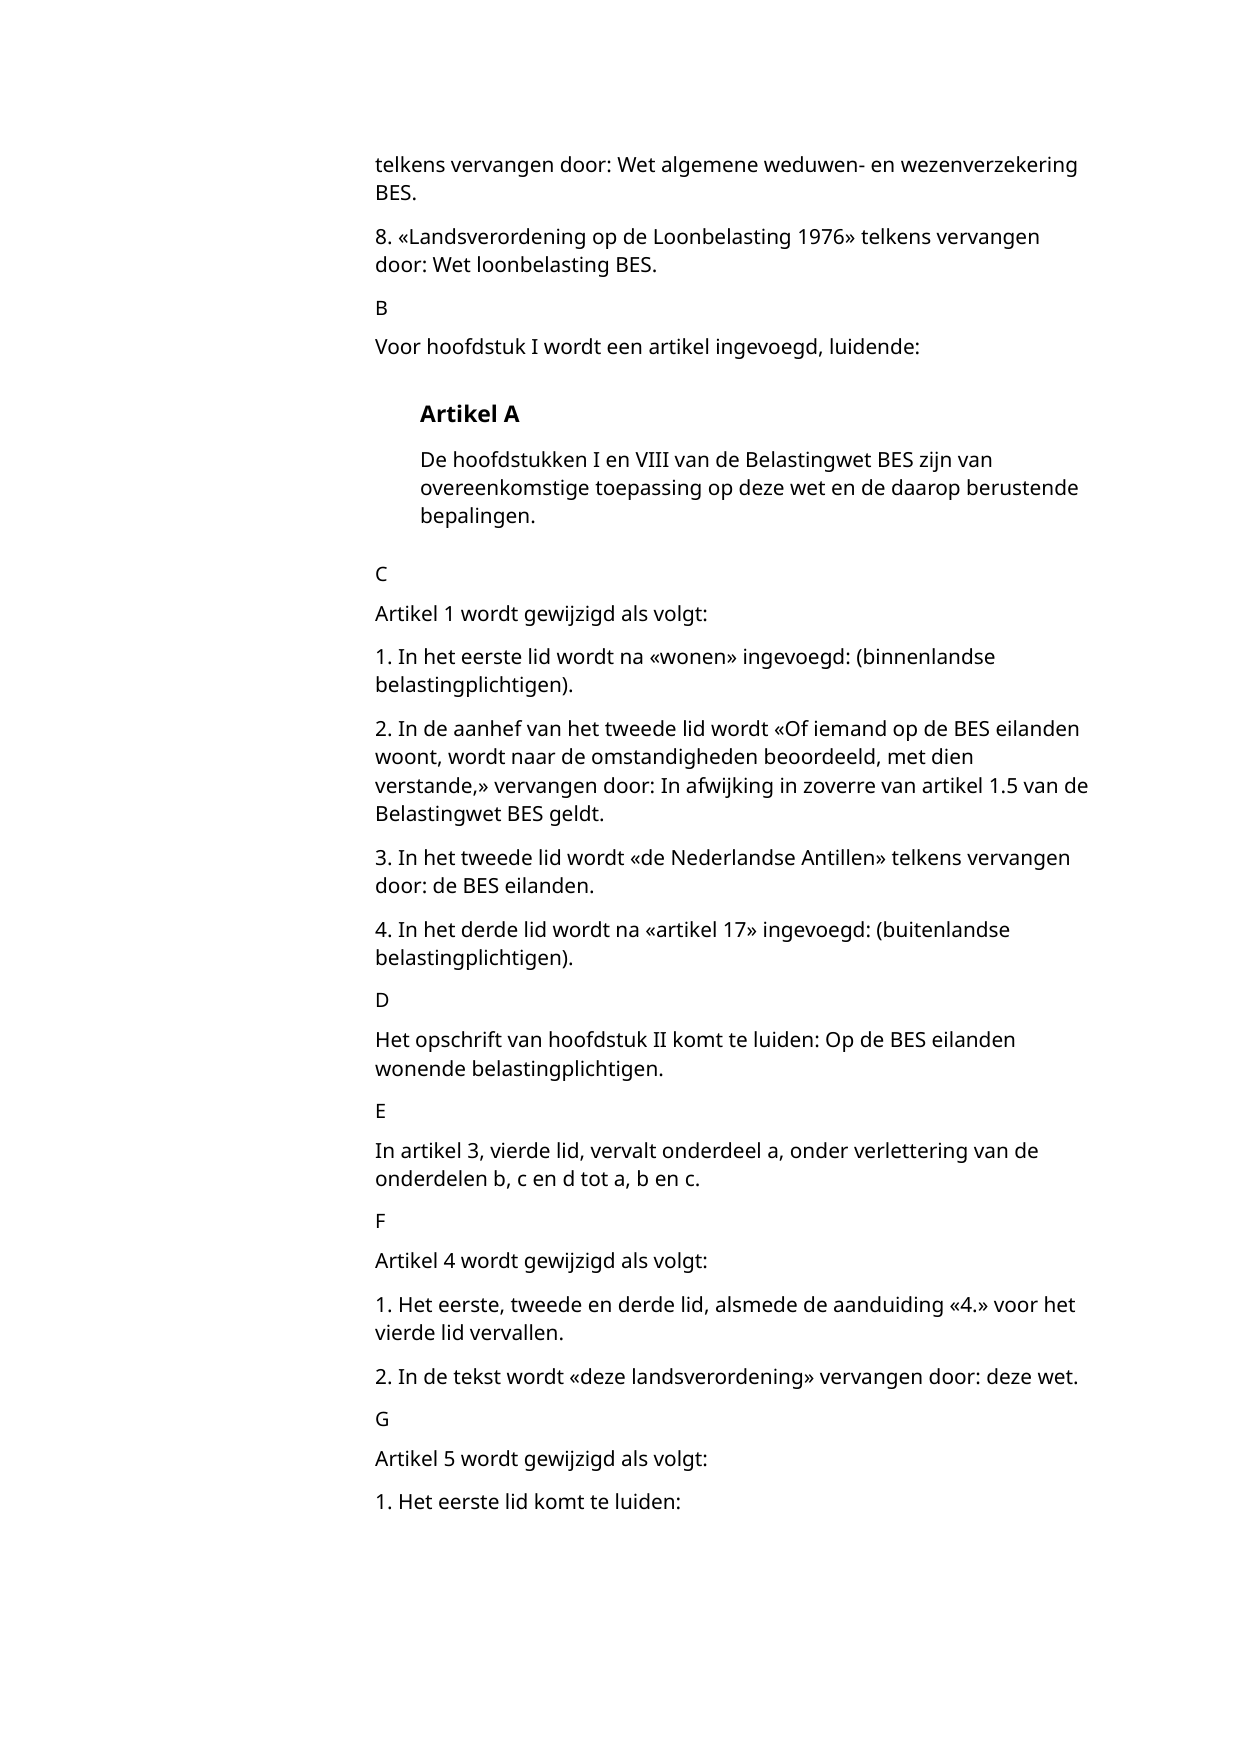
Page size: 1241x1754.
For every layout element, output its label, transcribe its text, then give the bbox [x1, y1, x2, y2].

text Voor hoofdstuk I wordt een artikel ingevoegd, luidende: [375, 332, 1090, 361]
text De hoofdstukken I en VIII van de Belastingwet BES zijn van overeenkomstige toepassing op deze wet en de daarop berustende bepalingen. [420, 445, 1090, 530]
text 8. «Landsverordening op de Loonbelasting 1976» telkens vervangen door: Wet loonbelasting BES. [375, 222, 1090, 279]
text 2. In de tekst wordt «deze landsverordening» vervangen door: deze wet. [375, 1362, 1090, 1390]
text telkens vervangen door: Wet algemene weduwen- en wezenverzekering BES. [375, 150, 1090, 207]
text Artikel 4 wordt gewijzigd als volgt: [375, 1247, 1090, 1275]
text 1. In het eerste lid wordt na «wonen» ingevoegd: (binnenlandse belastingplichtigen). [375, 642, 1090, 699]
text B [375, 294, 1090, 321]
text E [375, 1097, 1090, 1124]
text Het opschrift van hoofdstuk II komt te luiden: Op de BES eilanden wonende belastingplichtigen. [375, 1025, 1090, 1082]
text C [375, 560, 1090, 587]
text 1. Het eerste lid komt te luiden: [375, 1487, 1090, 1516]
text Artikel 5 wordt gewijzigd als volgt: [375, 1444, 1090, 1472]
text G [375, 1405, 1090, 1432]
text D [375, 987, 1090, 1013]
text 2. In de aanhef van het tweede lid wordt «Of iemand op de BES eilanden woont, wordt naar de omstandigheden beoordeeld, met dien verstande,» vervangen door: In afwijking in zoverre van artikel 1.5 van de Belastingwet BES geldt. [375, 714, 1090, 828]
text 4. In het derde lid wordt na «artikel 17» ingevoegd: (buitenlandse belastingplichtigen). [375, 915, 1090, 972]
text In artikel 3, vierde lid, vervalt onderdeel a, onder verlettering van de onderdelen b, c en d tot a, b en c. [375, 1136, 1090, 1193]
text 1. Het eerste, tweede en derde lid, alsmede de aanduiding «4.» voor het vierde lid vervallen. [375, 1290, 1090, 1347]
text Artikel 1 wordt gewijzigd als volgt: [375, 599, 1090, 627]
text 3. In het tweede lid wordt «de Nederlandse Antillen» telkens vervangen door: de BES eilanden. [375, 843, 1090, 900]
text F [375, 1208, 1090, 1235]
subtitle Artikel A [420, 398, 1090, 430]
